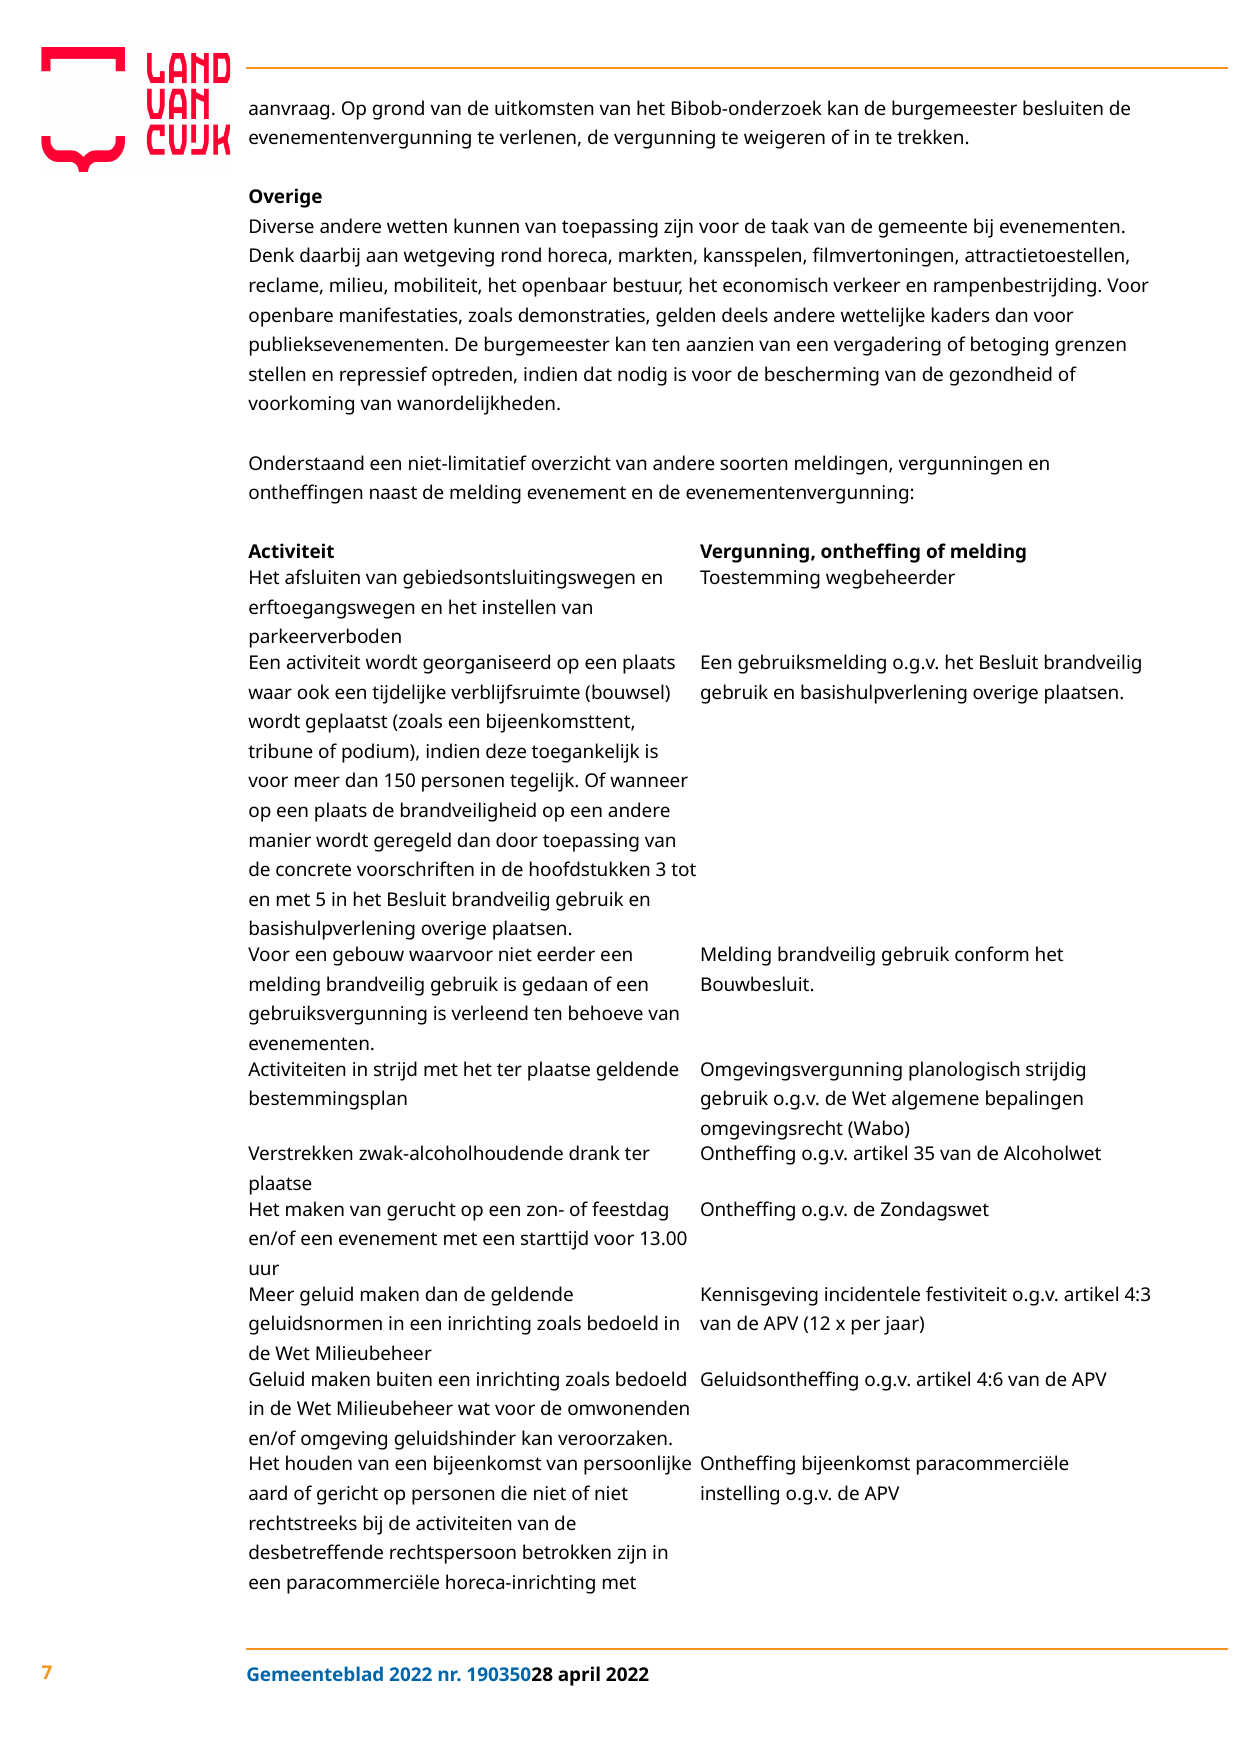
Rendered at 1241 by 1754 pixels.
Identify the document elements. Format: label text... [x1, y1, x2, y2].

text aanvraag. Op grond van de uitkomsten van het Bibob-onderzoek kan de burgemeester besluiten de evenementenvergunning te verlenen, de vergunning te weigeren of in te trekken. [248, 95, 1152, 150]
table_cell Meer geluid maken dan de geldende geluidsnormen in een inrichting zoals bedoeld in de Wet Milieubeheer [248, 1281, 700, 1366]
table_cell Kennisgeving incidentele festiviteit o.g.v. artikel 4:3 van de APV (12 x per jaar) [700, 1281, 1152, 1366]
table_header Vergunning, ontheffing of melding [700, 539, 1152, 564]
table_cell Het houden van een bijeenkomst van persoonlijke aard of gericht op personen die niet of niet rechtstreeks bij de activiteiten van de desbetreffende rechtspersoon betrokken zijn in een paracommerciële horeca-inrichting met [248, 1451, 700, 1595]
picture [41, 47, 231, 172]
text Diverse andere wetten kunnen van toepassing zijn voor de taak van de gemeente bij evenementen. Denk daarbij aan wetgeving rond horeca, markten, kansspelen, filmvertoningen, attractietoestellen, reclame, milieu, mobiliteit, het openbaar bestuur, het economisch verkeer en rampenbestrijding. Voor openbare manifestaties, zoals demonstraties, gelden deels andere wettelijke kaders dan voor publieksevenementen. De burgemeester kan ten aanzien van een vergadering of betoging grenzen stellen en repressief optreden, indien dat nodig is voor de bescherming van de gezondheid of voorkoming van wanordelijkheden. [248, 213, 1152, 416]
table_cell Voor een gebouw waarvoor niet eerder een melding brandveilig gebruik is gedaan of een gebruiksvergunning is verleend ten behoeve van evenementen. [248, 941, 700, 1056]
table_cell Activiteiten in strijd met het ter plaatse geldende bestemmingsplan [248, 1056, 700, 1141]
table_cell Verstrekken zwak-alcoholhoudende drank ter plaatse [248, 1141, 700, 1196]
table_cell Ontheffing bijeenkomst paracommerciële instelling o.g.v. de APV [700, 1451, 1152, 1595]
table_cell Het afsluiten van gebiedsontsluitingswegen en erftoegangswegen en het instellen van parkeerverboden [248, 564, 700, 649]
table_cell Omgevingsvergunning planologisch strijdig gebruik o.g.v. de Wet algemene bepalingen omgevingsrecht (Wabo) [700, 1056, 1152, 1141]
table_cell Geluidsontheffing o.g.v. artikel 4:6 van de APV [700, 1366, 1152, 1451]
text Overige [248, 183, 1152, 209]
table_cell Een activiteit wordt georganiseerd op een plaats waar ook een tijdelijke verblijfsruimte (bouwsel) wordt geplaatst (zoals een bijeenkomsttent, tribune of podium), indien deze toegankelijk is voor meer dan 150 personen tegelijk. Of wanneer op een plaats de brandveiligheid op een andere manier wordt geregeld dan door toepassing van de concrete voorschriften in de hoofdstukken 3 tot en met 5 in het Besluit brandveilig gebruik en basishulpverlening overige plaatsen. [248, 649, 700, 941]
table_cell Ontheffing o.g.v. artikel 35 van de Alcoholwet [700, 1141, 1152, 1196]
table_cell Een gebruiksmelding o.g.v. het Besluit brandveilig gebruik en basishulpverlening overige plaatsen. [700, 649, 1152, 941]
table_cell Melding brandveilig gebruik conform het Bouwbesluit. [700, 941, 1152, 1056]
table_header Activiteit [248, 539, 700, 564]
text Onderstaand een niet-limitatief overzicht van andere soorten meldingen, vergunningen en ontheffingen naast de melding evenement en de evenementenvergunning: [248, 450, 1152, 505]
table_cell Ontheffing o.g.v. de Zondagswet [700, 1196, 1152, 1281]
table_cell Het maken van gerucht op een zon- of feestdag en/of een evenement met een starttijd voor 13.00 uur [248, 1196, 700, 1281]
table_cell Toestemming wegbeheerder [700, 564, 1152, 649]
table_cell Geluid maken buiten een inrichting zoals bedoeld in de Wet Milieubeheer wat voor de omwonenden en/of omgeving geluidshinder kan veroorzaken. [248, 1366, 700, 1451]
